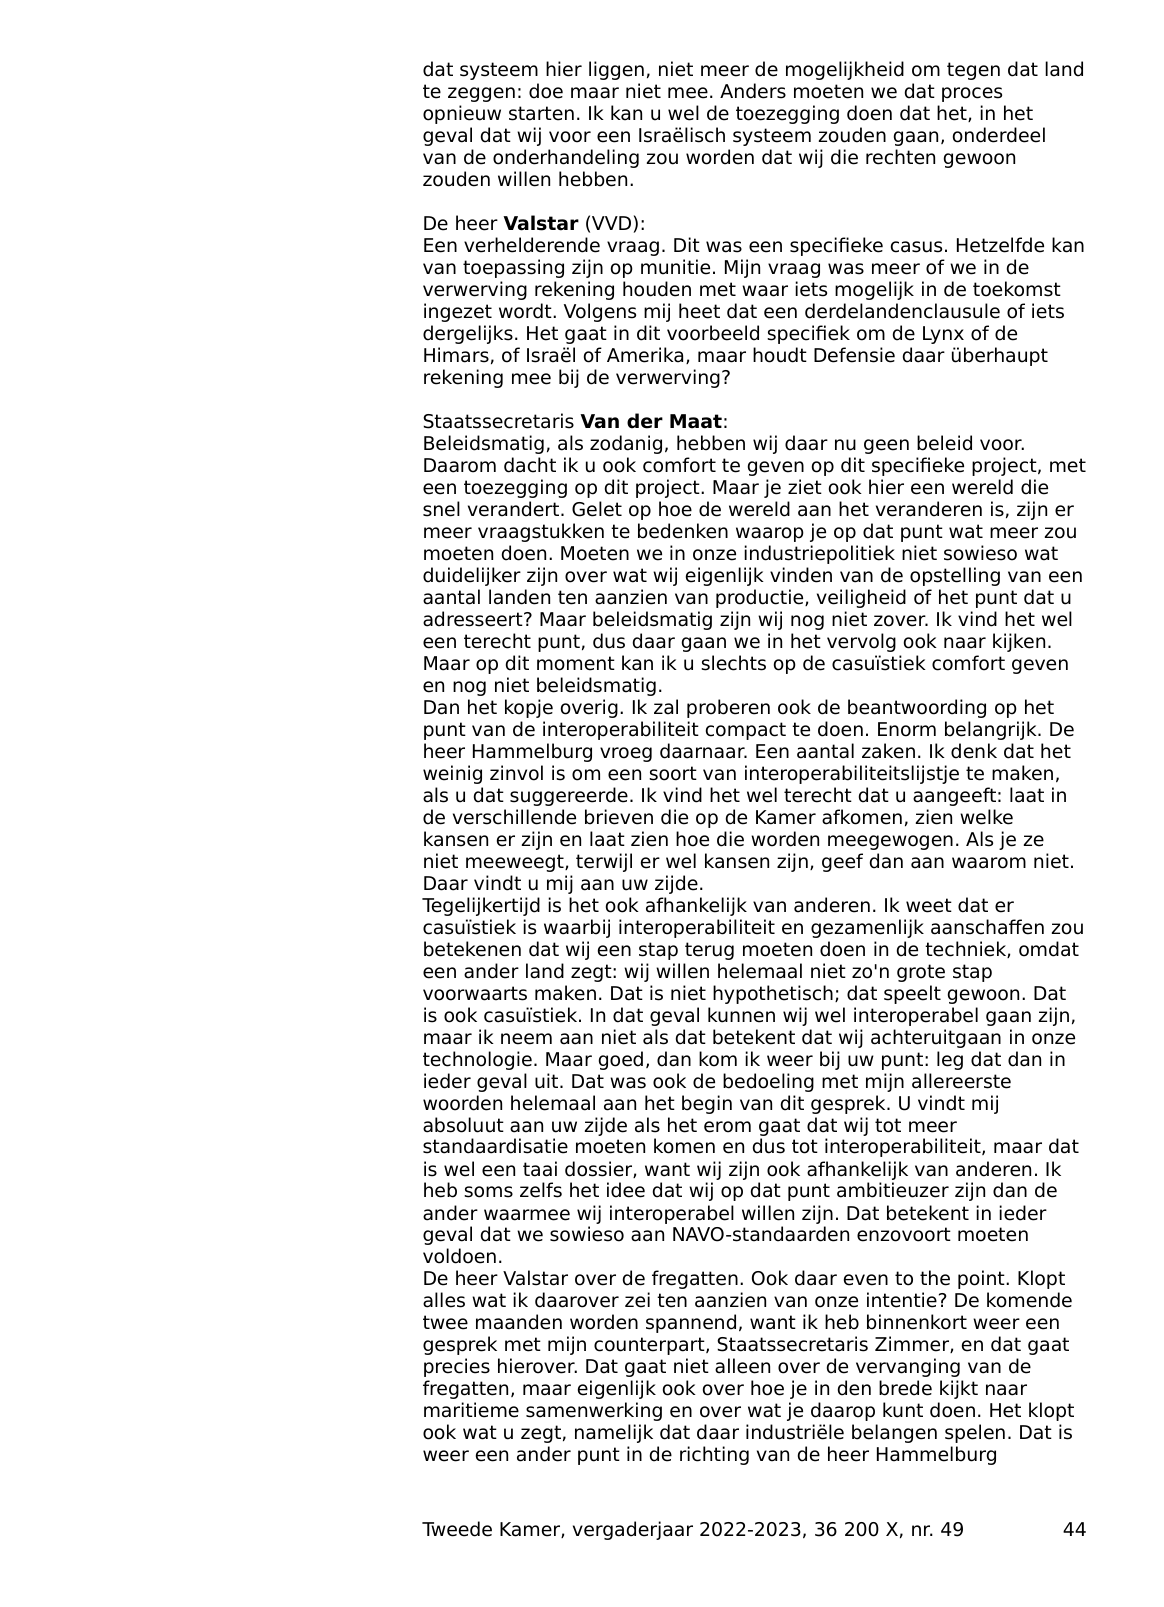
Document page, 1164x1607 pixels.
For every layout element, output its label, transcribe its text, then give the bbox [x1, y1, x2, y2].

text De heer Valstar over de fregatten. Ook daar even to the point. Klopt alles wat ik daarover zei ten aanzien van onze intentie? De komende twee maanden worden spannend, want ik heb binnenkort weer een gesprek met mijn counterpart, Staatssecretaris Zimmer, en dat gaat precies hierover. Dat gaat niet alleen over de vervanging van de fregatten, maar eigenlijk ook over hoe je in den brede kijkt naar maritieme samenwerking en over wat je daarop kunt doen. Het klopt ook wat u zegt, namelijk dat daar industriële belangen spelen. Dat is weer een ander punt in de richting van de heer Hammelburg [422, 1268, 1087, 1466]
text Staatssecretaris Van der Maat: [422, 411, 1087, 433]
text Tegelijkertijd is het ook afhankelijk van anderen. Ik weet dat er casuïstiek is waarbij interoperabiliteit en gezamenlijk aanschaffen zou betekenen dat wij een stap terug moeten doen in de techniek, omdat een ander land zegt: wij willen helemaal niet zo'n grote stap voorwaarts maken. Dat is niet hypothetisch; dat speelt gewoon. Dat is ook casuïstiek. In dat geval kunnen wij wel interoperabel gaan zijn, maar ik neem aan niet als dat betekent dat wij achteruitgaan in onze technologie. Maar goed, dan kom ik weer bij uw punt: leg dat dan in ieder geval uit. Dat was ook de bedoeling met mijn allereerste woorden helemaal aan het begin van dit gesprek. U vindt mij absoluut aan uw zijde als het erom gaat dat wij tot meer standaardisatie moeten komen en dus tot interoperabiliteit, maar dat is wel een taai dossier, want wij zijn ook afhankelijk van anderen. Ik heb soms zelfs het idee dat wij op dat punt ambitieuzer zijn dan de ander waarmee wij interoperabel willen zijn. Dat betekent in ieder geval dat we sowieso aan NAVO-standaarden enzovoort moeten voldoen. [422, 895, 1087, 1268]
text Dan het kopje overig. Ik zal proberen ook de beantwoording op het punt van de interoperabiliteit compact te doen. Enorm belangrijk. De heer Hammelburg vroeg daarnaar. Een aantal zaken. Ik denk dat het weinig zinvol is om een soort van interoperabiliteitslijstje te maken, als u dat suggereerde. Ik vind het wel terecht dat u aangeeft: laat in de verschillende brieven die op de Kamer afkomen, zien welke kansen er zijn en laat zien hoe die worden meegewogen. Als je ze niet meeweegt, terwijl er wel kansen zijn, geef dan aan waarom niet. Daar vindt u mij aan uw zijde. [422, 697, 1087, 895]
text De heer Valstar (VVD): [422, 213, 1087, 235]
text dat systeem hier liggen, niet meer de mogelijkheid om tegen dat land te zeggen: doe maar niet mee. Anders moeten we dat proces opnieuw starten. Ik kan u wel de toezegging doen dat het, in het geval dat wij voor een Israëlisch systeem zouden gaan, onderdeel van de onderhandeling zou worden dat wij die rechten gewoon zouden willen hebben. [422, 59, 1087, 191]
text Beleidsmatig, als zodanig, hebben wij daar nu geen beleid voor. Daarom dacht ik u ook comfort te geven op dit specifieke project, met een toezegging op dit project. Maar je ziet ook hier een wereld die snel verandert. Gelet op hoe de wereld aan het veranderen is, zijn er meer vraagstukken te bedenken waarop je op dat punt wat meer zou moeten doen. Moeten we in onze industriepolitiek niet sowieso wat duidelijker zijn over wat wij eigenlijk vinden van de opstelling van een aantal landen ten aanzien van productie, veiligheid of het punt dat u adresseert? Maar beleidsmatig zijn wij nog niet zover. Ik vind het wel een terecht punt, dus daar gaan we in het vervolg ook naar kijken. Maar op dit moment kan ik u slechts op de casuïstiek comfort geven en nog niet beleidsmatig. [422, 433, 1087, 697]
text Een verhelderende vraag. Dit was een specifieke casus. Hetzelfde kan van toepassing zijn op munitie. Mijn vraag was meer of we in de verwerving rekening houden met waar iets mogelijk in de toekomst ingezet wordt. Volgens mij heet dat een derdelandenclausule of iets dergelijks. Het gaat in dit voorbeeld specifiek om de Lynx of de Himars, of Israël of Amerika, maar houdt Defensie daar überhaupt rekening mee bij de verwerving? [422, 235, 1087, 389]
